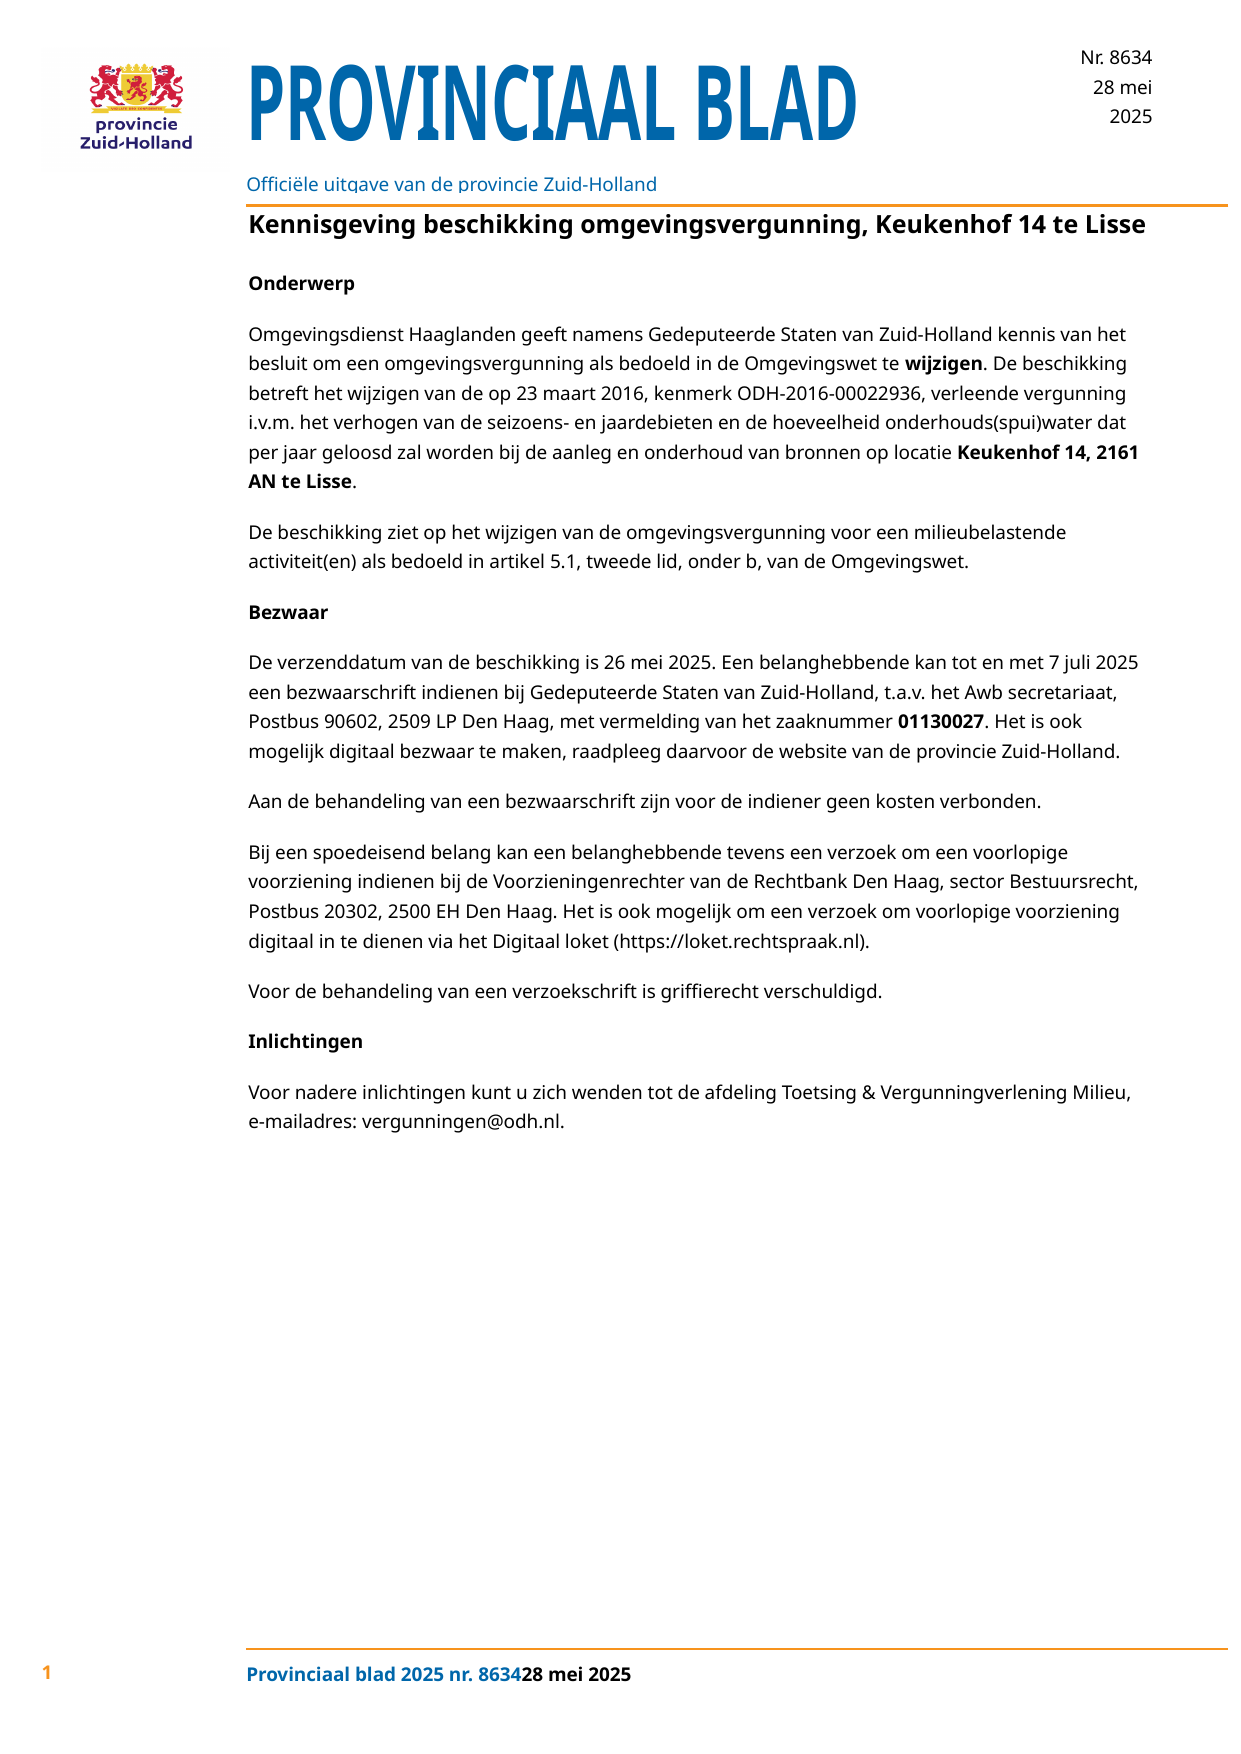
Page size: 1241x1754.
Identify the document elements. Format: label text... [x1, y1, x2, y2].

text Voor nadere inlichtingen kunt u zich wenden tot de afdeling Toetsing & Vergunningverlening Milieu, e-mailadres: vergunningen@odh.nl. [248, 1079, 1152, 1134]
text Bij een spoedeisend belang kan een belanghebbende tevens een verzoek om een voorlopige voorziening indienen bij de Voorzieningenrechter van de Rechtbank Den Haag, sector Bestuursrecht, Postbus 20302, 2500 EH Den Haag. Het is ook mogelijk om een verzoek om voorlopige voorziening digitaal in te dienen via het Digitaal loket (https://loket.rechtspraak.nl). [248, 839, 1152, 953]
text Kennisgeving beschikking omgevingsvergunning, Keukenhof 14 te Lisse [248, 207, 1152, 241]
text Omgevingsdienst Haaglanden geeft namens Gedeputeerde Staten van Zuid-Holland kennis van het besluit om een omgevingsvergunning als bedoeld in de Omgevingswet te wijzigen. De beschikking betreft het wijzigen van de op 23 maart 2016, kenmerk ODH-2016-00022936, verleende vergunning i.v.m. het verhogen van de seizoens- en jaardebieten en de hoeveelheid onderhouds(spui)water dat per jaar geloosd zal worden bij de aanleg en onderhoud van bronnen op locatie Keukenhof 14, 2161 AN te Lisse. [248, 321, 1152, 494]
picture [41, 47, 231, 172]
text Aan de behandeling van een bezwaarschrift zijn voor de indiener geen kosten verbonden. [248, 789, 1152, 814]
text Bezwaar [248, 599, 1152, 625]
text De beschikking ziet op het wijzigen van de omgevingsvergunning voor een milieubelastende activiteit(en) als bedoeld in artikel 5.1, tweede lid, onder b, van de Omgevingswet. [248, 519, 1152, 574]
text Voor de behandeling van een verzoekschrift is griffierecht verschuldigd. [248, 978, 1152, 1004]
text Onderwerp [248, 270, 1152, 296]
text Inlichtingen [248, 1029, 1152, 1054]
text De verzenddatum van de beschikking is 26 mei 2025. Een belanghebbende kan tot en met 7 juli 2025 een bezwaarschrift indienen bij Gedeputeerde Staten van Zuid-Holland, t.a.v. het Awb secretariaat, Postbus 90602, 2509 LP Den Haag, met vermelding van het zaaknummer 01130027. Het is ook mogelijk digitaal bezwaar te maken, raadpleeg daarvoor de website van de provincie Zuid-Holland. [248, 649, 1152, 764]
